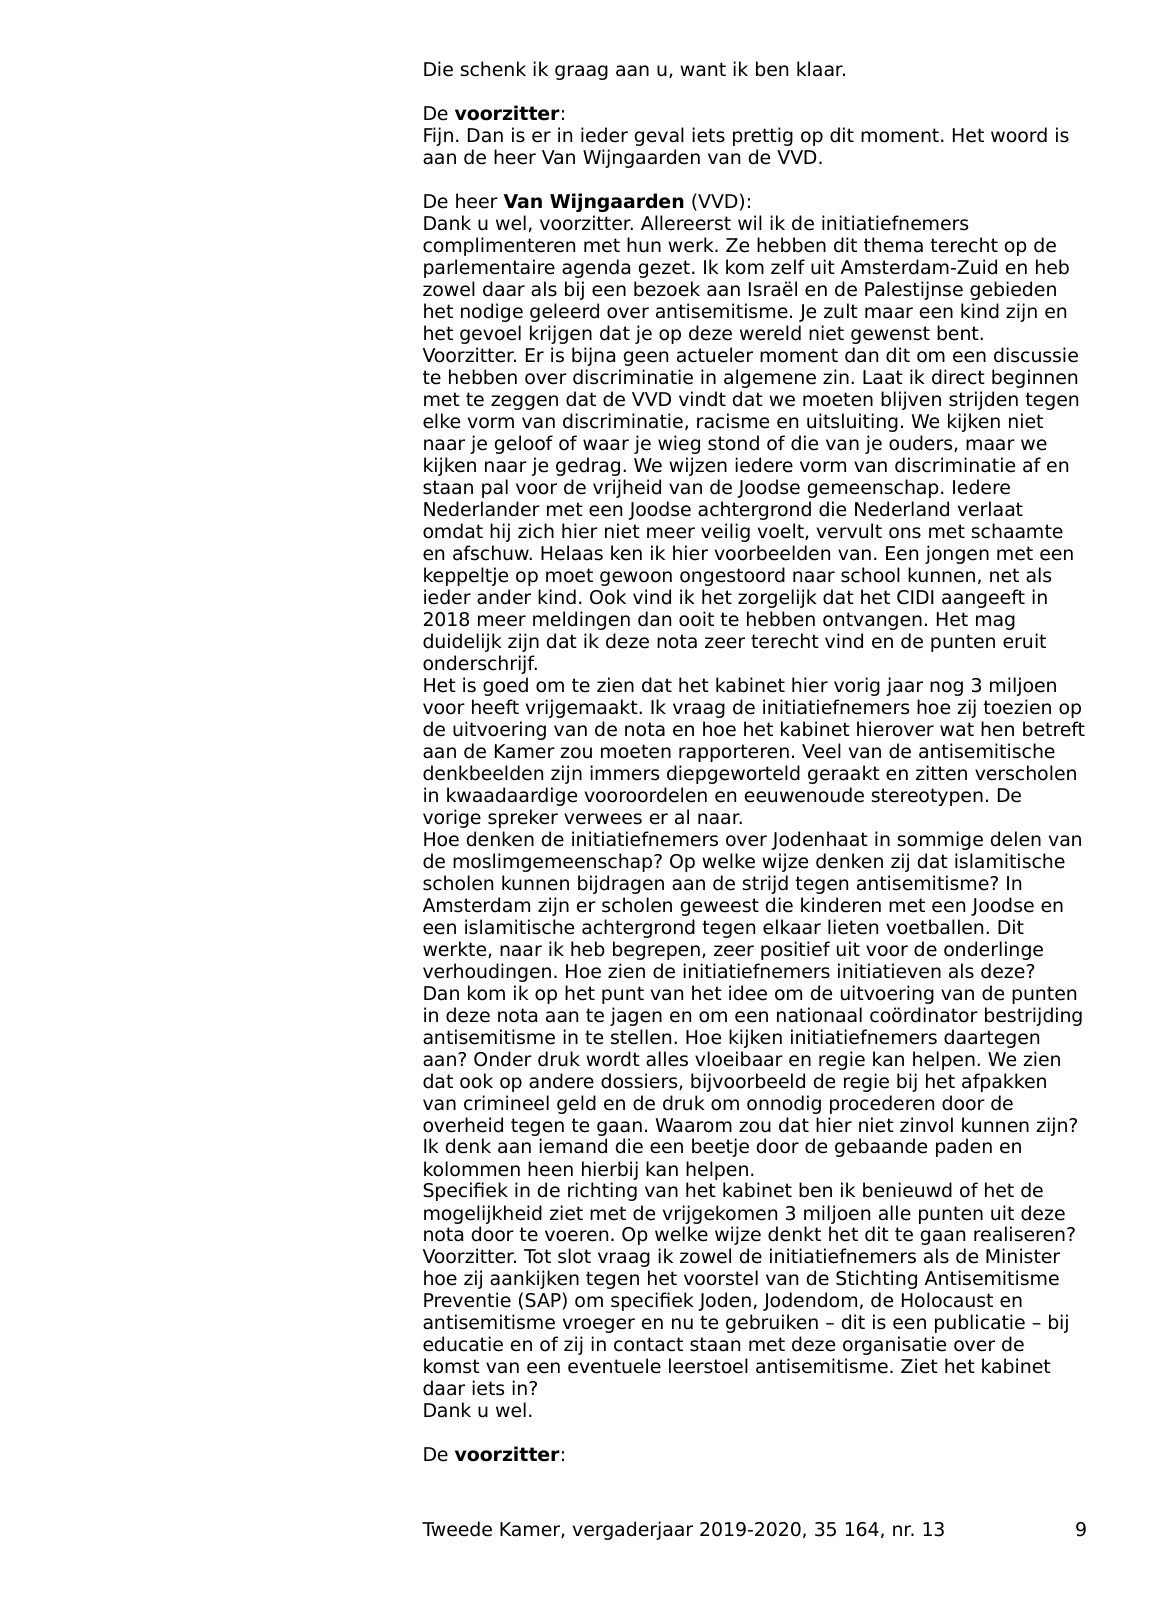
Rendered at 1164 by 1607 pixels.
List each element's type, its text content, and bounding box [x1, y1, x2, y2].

text Het is goed om te zien dat het kabinet hier vorig jaar nog 3 miljoen voor heeft vrijgemaakt. Ik vraag de initiatiefnemers hoe zij toezien op de uitvoering van de nota en hoe het kabinet hierover wat hen betreft aan de Kamer zou moeten rapporteren. Veel van de antisemitische denkbeelden zijn immers diepgeworteld geraakt en zitten verscholen in kwaadaardige vooroordelen en eeuwenoude stereotypen. De vorige spreker verwees er al naar. [422, 675, 1087, 829]
text Voorzitter. Tot slot vraag ik zowel de initiatiefnemers als de Minister hoe zij aankijken tegen het voorstel van de Stichting Antisemitisme Preventie (SAP) om specifiek Joden, Jodendom, de Holocaust en antisemitisme vroeger en nu te gebruiken – dit is een publicatie – bij educatie en of zij in contact staan met deze organisatie over de komst van een eventuele leerstoel antisemitisme. Ziet het kabinet daar iets in? [422, 1246, 1087, 1400]
text De voorzitter: [422, 103, 1087, 125]
text Dan kom ik op het punt van het idee om de uitvoering van de punten in deze nota aan te jagen en om een nationaal coördinator bestrijding antisemitisme in te stellen. Hoe kijken initiatiefnemers daartegen aan? Onder druk wordt alles vloeibaar en regie kan helpen. We zien dat ook op andere dossiers, bijvoorbeeld de regie bij het afpakken van crimineel geld en de druk om onnodig procederen door de overheid tegen te gaan. Waarom zou dat hier niet zinvol kunnen zijn? Ik denk aan iemand die een beetje door de gebaande paden en kolommen heen hierbij kan helpen. [422, 983, 1087, 1180]
text Dank u wel, voorzitter. Allereerst wil ik de initiatiefnemers complimenteren met hun werk. Ze hebben dit thema terecht op de parlementaire agenda gezet. Ik kom zelf uit Amsterdam-Zuid en heb zowel daar als bij een bezoek aan Israël en de Palestijnse gebieden het nodige geleerd over antisemitisme. Je zult maar een kind zijn en het gevoel krijgen dat je op deze wereld niet gewenst bent. [422, 213, 1087, 345]
text Specifiek in de richting van het kabinet ben ik benieuwd of het de mogelijkheid ziet met de vrijgekomen 3 miljoen alle punten uit deze nota door te voeren. Op welke wijze denkt het dit te gaan realiseren? [422, 1180, 1087, 1246]
text Fijn. Dan is er in ieder geval iets prettig op dit moment. Het woord is aan de heer Van Wijngaarden van de VVD. [422, 125, 1087, 169]
text Voorzitter. Er is bijna geen actueler moment dan dit om een discussie te hebben over discriminatie in algemene zin. Laat ik direct beginnen met te zeggen dat de VVD vindt dat we moeten blijven strijden tegen elke vorm van discriminatie, racisme en uitsluiting. We kijken niet naar je geloof of waar je wieg stond of die van je ouders, maar we kijken naar je gedrag. We wijzen iedere vorm van discriminatie af en staan pal voor de vrijheid van de Joodse gemeenschap. Iedere Nederlander met een Joodse achtergrond die Nederland verlaat omdat hij zich hier niet meer veilig voelt, vervult ons met schaamte en afschuw. Helaas ken ik hier voorbeelden van. Een jongen met een keppeltje op moet gewoon ongestoord naar school kunnen, net als ieder ander kind. Ook vind ik het zorgelijk dat het CIDI aangeeft in 2018 meer meldingen dan ooit te hebben ontvangen. Het mag duidelijk zijn dat ik deze nota zeer terecht vind en de punten eruit onderschrijf. [422, 345, 1087, 675]
text Dank u wel. [422, 1400, 1087, 1422]
text De voorzitter: [422, 1444, 1087, 1466]
text De heer Van Wijngaarden (VVD): [422, 191, 1087, 213]
text Hoe denken de initiatiefnemers over Jodenhaat in sommige delen van de moslimgemeenschap? Op welke wijze denken zij dat islamitische scholen kunnen bijdragen aan de strijd tegen antisemitisme? In Amsterdam zijn er scholen geweest die kinderen met een Joodse en een islamitische achtergrond tegen elkaar lieten voetballen. Dit werkte, naar ik heb begrepen, zeer positief uit voor de onderlinge verhoudingen. Hoe zien de initiatiefnemers initiatieven als deze? [422, 829, 1087, 983]
text Die schenk ik graag aan u, want ik ben klaar. [422, 59, 1087, 81]
